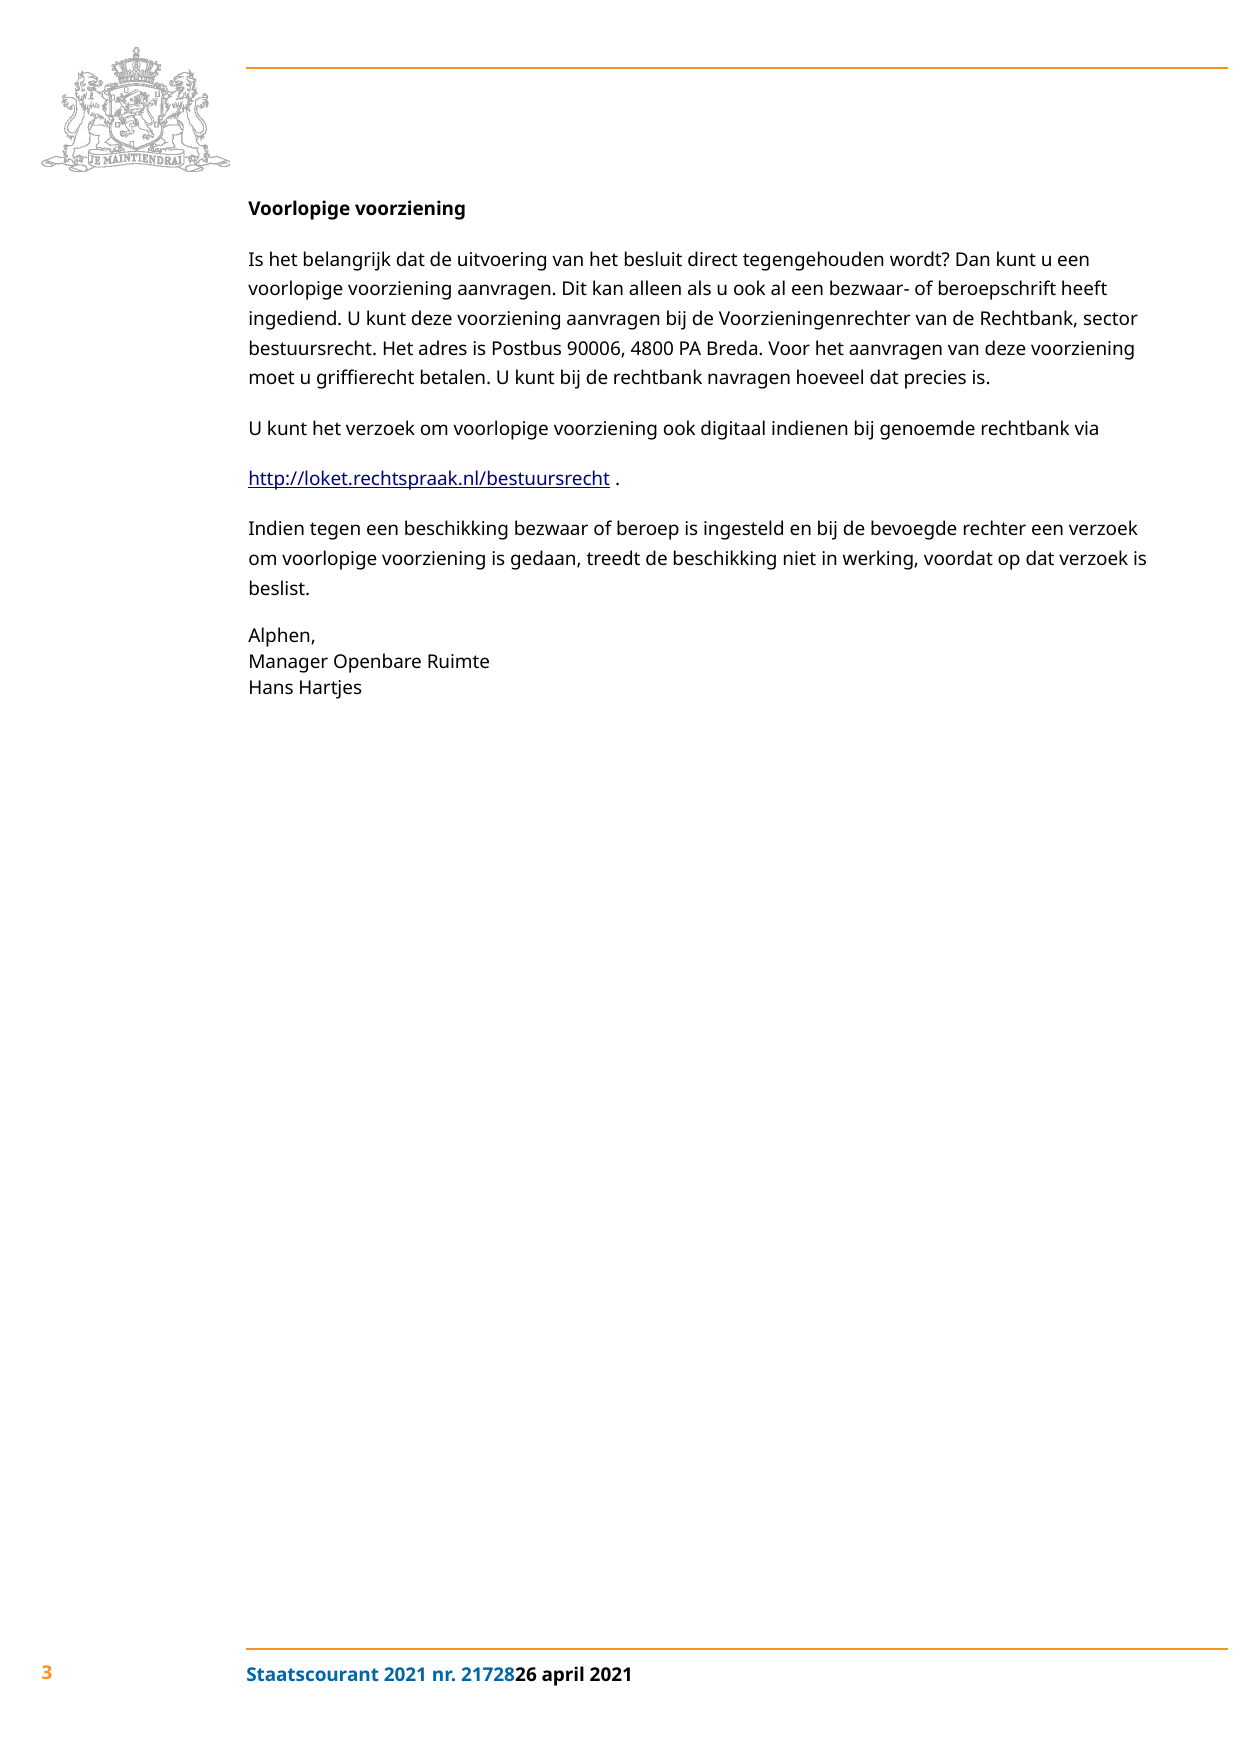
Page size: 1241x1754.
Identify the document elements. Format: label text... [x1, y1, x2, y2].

text Hans Hartjes [248, 674, 1152, 700]
text Manager Openbare Ruimte [248, 648, 1152, 674]
picture [41, 47, 231, 172]
text Voorlopige voorziening [248, 196, 1152, 221]
text http://loket.rechtspraak.nl/bestuursrecht . [248, 465, 1152, 491]
text U kunt het verzoek om voorlopige voorziening ook digitaal indienen bij genoemde rechtbank via [248, 415, 1152, 441]
text Alphen, [248, 623, 1152, 648]
text Indien tegen een beschikking bezwaar of beroep is ingesteld en bij de bevoegde rechter een verzoek om voorlopige voorziening is gedaan, treedt de beschikking niet in werking, voordat op dat verzoek is beslist. [248, 516, 1152, 601]
text Is het belangrijk dat de uitvoering van het besluit direct tegengehouden wordt? Dan kunt u een voorlopige voorziening aanvragen. Dit kan alleen als u ook al een bezwaar- of beroepschrift heeft ingediend. U kunt deze voorziening aanvragen bij de Voorzieningenrechter van de Rechtbank, sector bestuursrecht. Het adres is Postbus 90006, 4800 PA Breda. Voor het aanvragen van deze voorziening moet u griffierecht betalen. U kunt bij de rechtbank navragen hoeveel dat precies is. [248, 246, 1152, 390]
